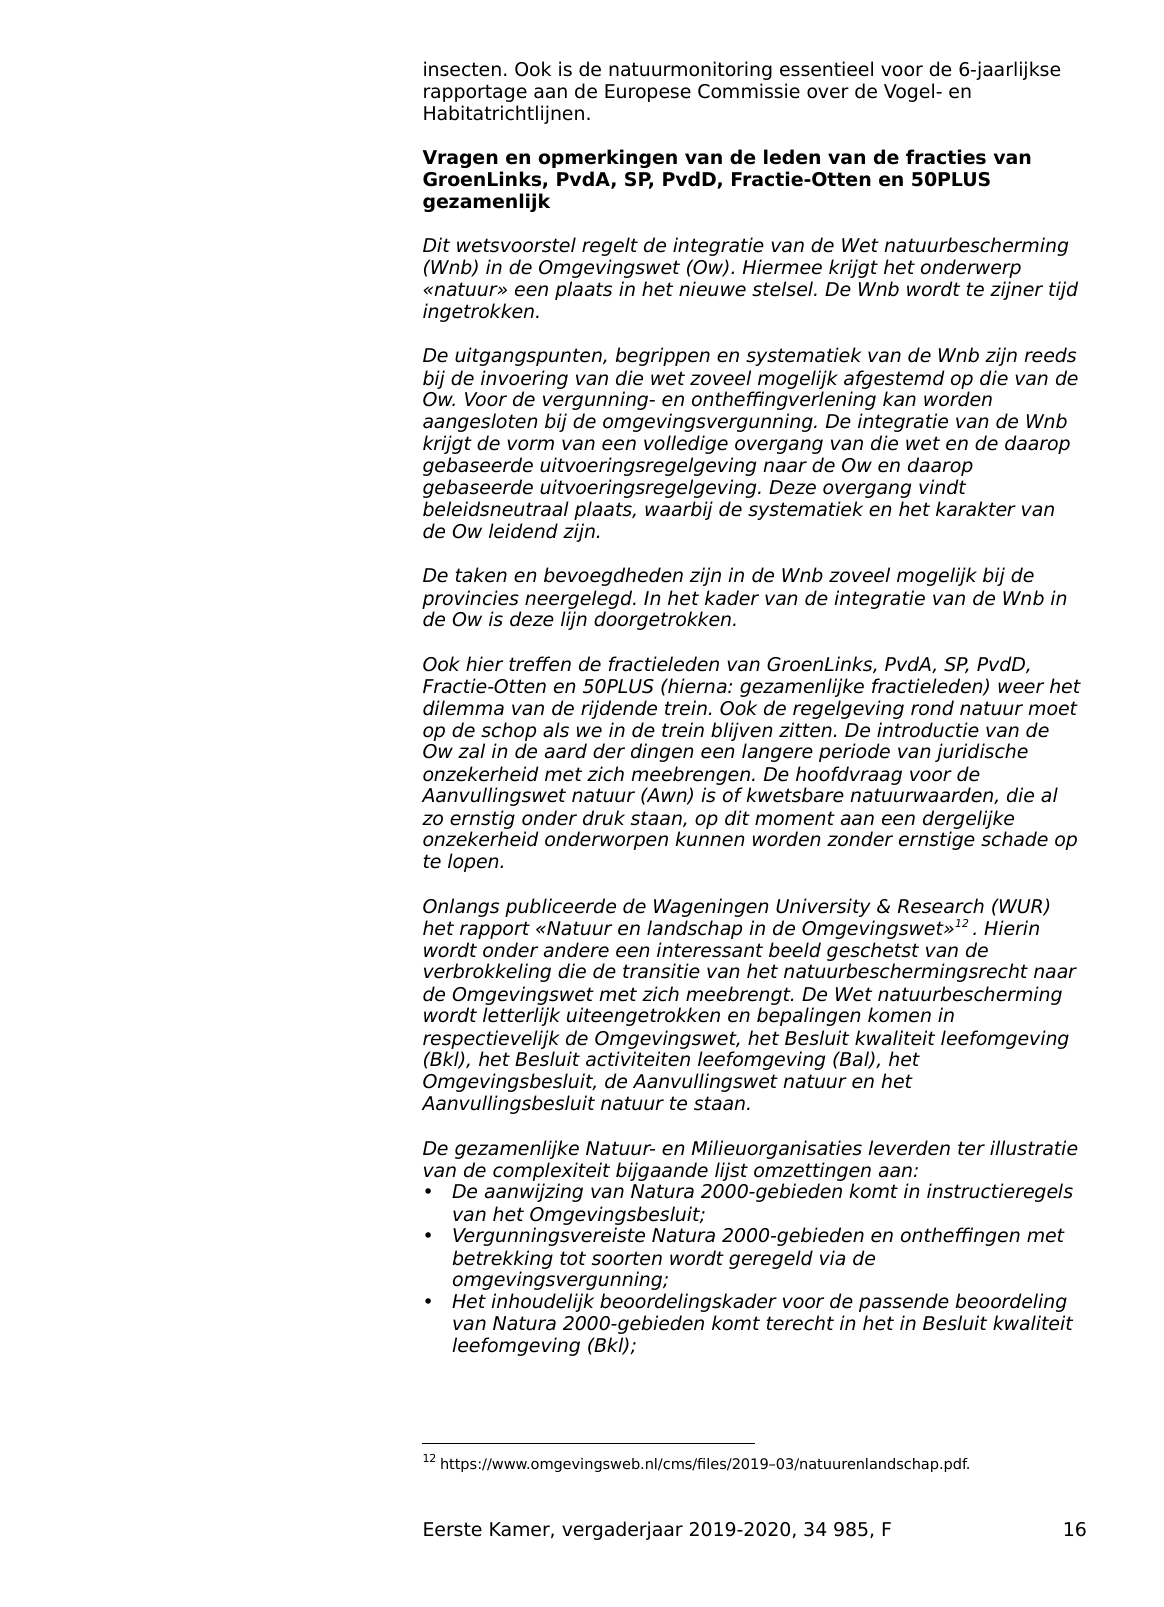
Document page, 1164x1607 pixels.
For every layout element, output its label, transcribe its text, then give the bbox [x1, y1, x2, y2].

text De uitgangspunten, begrippen en systematiek van de Wnb zijn reeds bij de invoering van die wet zoveel mogelijk afgestemd op die van de Ow. Voor de vergunning- en ontheffingverlening kan worden aangesloten bij de omgevingsvergunning. De integratie van de Wnb krijgt de vorm van een volledige overgang van die wet en de daarop gebaseerde uitvoeringsregelgeving naar de Ow en daarop gebaseerde uitvoeringsregelgeving. Deze overgang vindt beleidsneutraal plaats, waarbij de systematiek en het karakter van de Ow leidend zijn. [422, 345, 1087, 543]
text De gezamenlijke Natuur- en Milieuorganisaties leverden ter illustratie van de complexiteit bijgaande lijst omzettingen aan: [422, 1137, 1087, 1181]
text Dit wetsvoorstel regelt de integratie van de Wet natuurbescherming (Wnb) in de Omgevingswet (Ow). Hiermee krijgt het onderwerp «natuur» een plaats in het nieuwe stelsel. De Wnb wordt te zijner tijd ingetrokken. [422, 235, 1087, 323]
subtitle Vragen en opmerkingen van de leden van de fracties van GroenLinks, PvdA, SP, PvdD, Fractie-Otten en 50PLUS gezamenlijk [422, 147, 1087, 213]
text Onlangs publiceerde de Wageningen University & Research (WUR) het rapport «Natuur en landschap in de Omgevingswet». Hierin wordt onder andere een interessant beeld geschetst van de verbrokkeling die de transitie van het natuurbeschermingsrecht naar de Omgevingswet met zich meebrengt. De Wet natuurbescherming wordt letterlijk uiteengetrokken en bepalingen komen in respectievelijk de Omgevingswet, het Besluit kwaliteit leefomgeving (Bkl), het Besluit activiteiten leefomgeving (Bal), het Omgevingsbesluit, de Aanvullingswet natuur en het Aanvullingsbesluit natuur te staan. [422, 896, 1087, 1115]
text De taken en bevoegdheden zijn in de Wnb zoveel mogelijk bij de provincies neergelegd. In het kader van de integratie van de Wnb in de Ow is deze lijn doorgetrokken. [422, 565, 1087, 631]
text • Het inhoudelijk beoordelingskader voor de passende beoordeling van Natura 2000-gebieden komt terecht in het in Besluit kwaliteit leefomgeving (Bkl); [422, 1291, 1087, 1357]
text https://www.omgevingsweb.nl/cms/files/2019–03/natuurenlandschap.pdf. [422, 1452, 1087, 1474]
text Ook hier treffen de fractieleden van GroenLinks, PvdA, SP, PvdD, Fractie-Otten en 50PLUS (hierna: gezamenlijke fractieleden) weer het dilemma van de rijdende trein. Ook de regelgeving rond natuur moet op de schop als we in de trein blijven zitten. De introductie van de Ow zal in de aard der dingen een langere periode van juridische onzekerheid met zich meebrengen. De hoofdvraag voor de Aanvullingswet natuur (Awn) is of kwetsbare natuurwaarden, die al zo ernstig onder druk staan, op dit moment aan een dergelijke onzekerheid onderworpen kunnen worden zonder ernstige schade op te lopen. [422, 653, 1087, 873]
text • De aanwijzing van Natura 2000-gebieden komt in instructieregels van het Omgevingsbesluit; [422, 1181, 1087, 1225]
text insecten. Ook is de natuurmonitoring essentieel voor de 6-jaarlijkse rapportage aan de Europese Commissie over de Vogel- en Habitatrichtlijnen. [422, 59, 1087, 125]
text • Vergunningsvereiste Natura 2000-gebieden en ontheffingen met betrekking tot soorten wordt geregeld via de omgevingsvergunning; [422, 1225, 1087, 1291]
